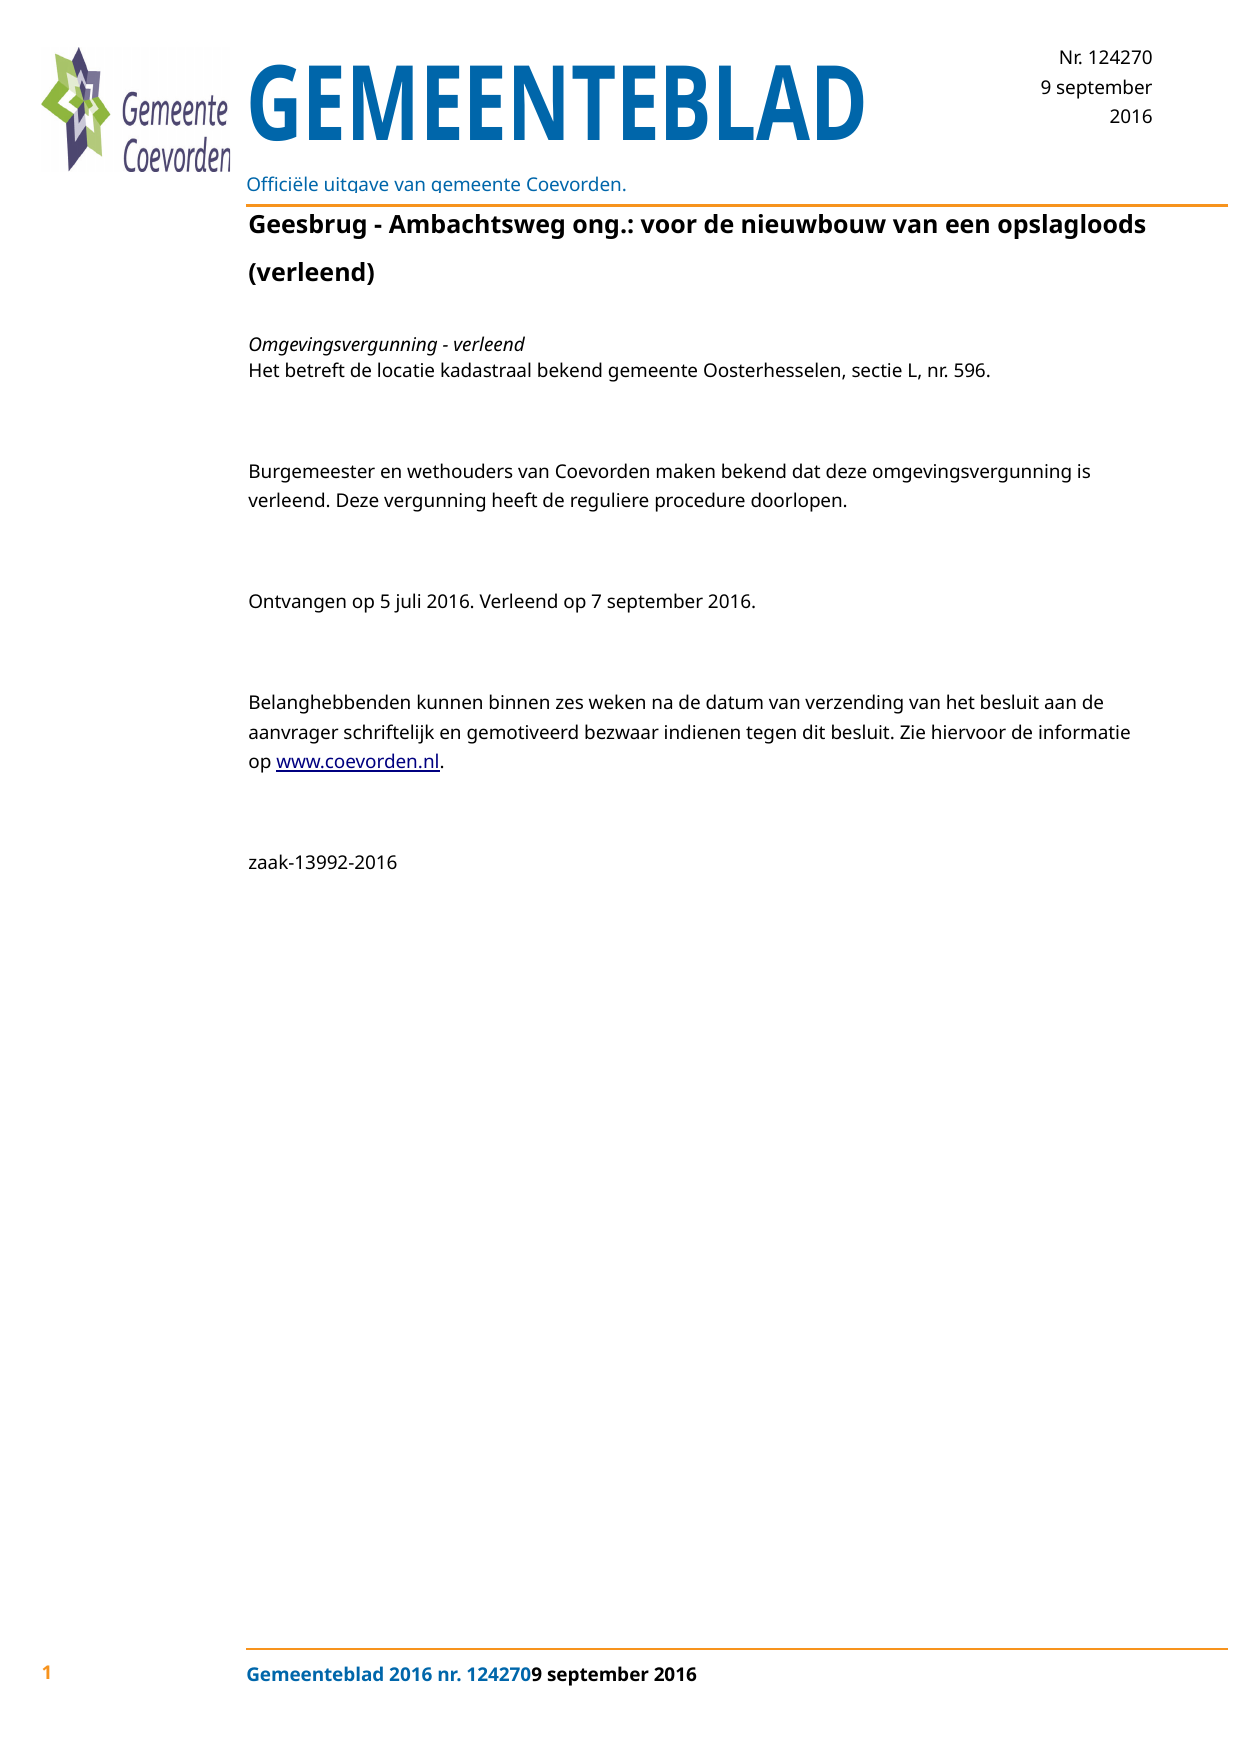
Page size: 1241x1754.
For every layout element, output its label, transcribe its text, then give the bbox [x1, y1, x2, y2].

text Burgemeester en wethouders van Coevorden maken bekend dat deze omgevingsvergunning is verleend. Deze vergunning heeft de reguliere procedure doorlopen. [248, 458, 1152, 513]
text Het betreft de locatie kadastraal bekend gemeente Oosterhesselen, sectie L, nr. 596. [248, 357, 1152, 383]
text Omgevingsvergunning - verleend [248, 331, 1152, 357]
picture [41, 47, 231, 172]
text Belanghebbenden kunnen binnen zes weken na de datum van verzending van het besluit aan de aanvrager schriftelijk en gemotiveerd bezwaar indienen tegen dit besluit. Zie hiervoor de informatie op www.coevorden.nl. [248, 689, 1152, 774]
text Ontvangen op 5 juli 2016. Verleend op 7 september 2016. [248, 588, 1152, 614]
text Geesbrug - Ambachtsweg ong.: voor de nieuwbouw van een opslagloods (verleend) [248, 207, 1152, 288]
text zaak-13992-2016 [248, 849, 1152, 875]
